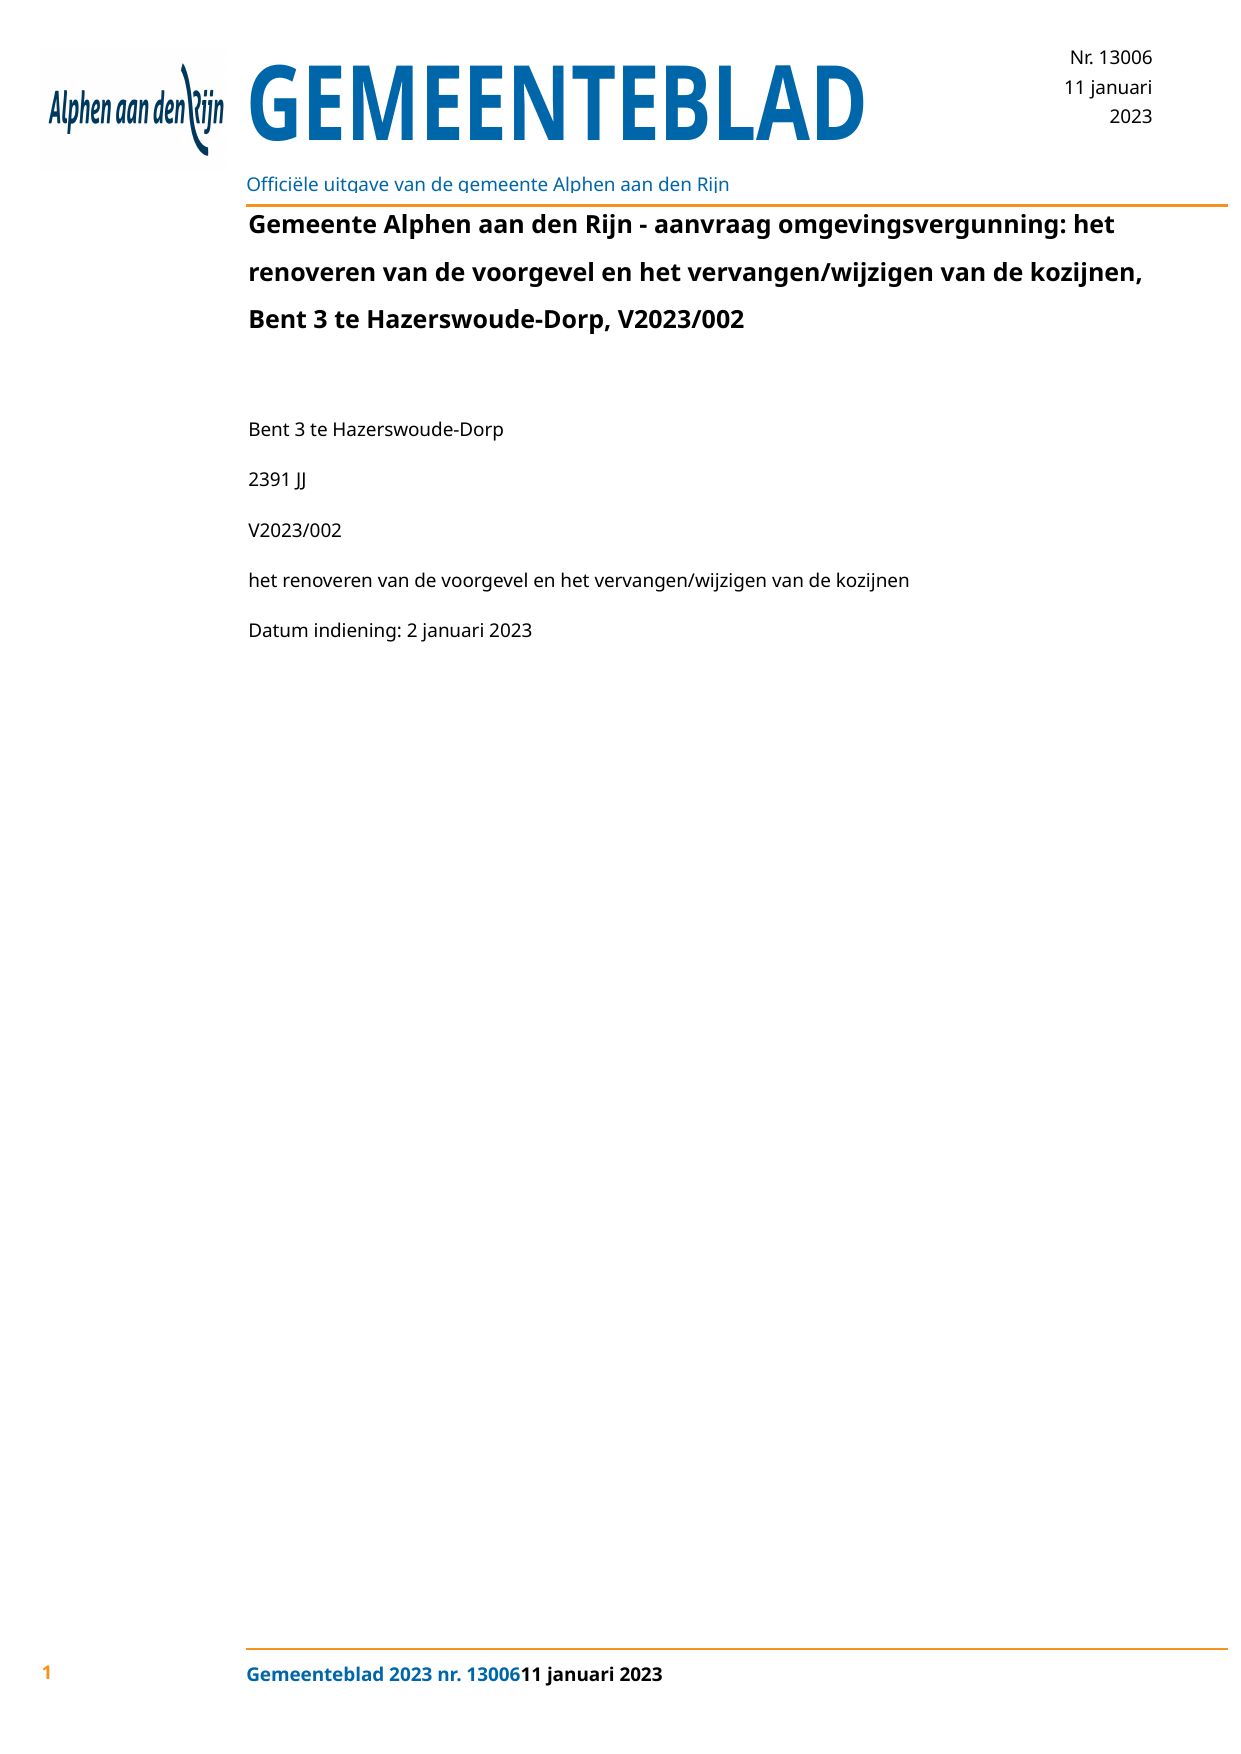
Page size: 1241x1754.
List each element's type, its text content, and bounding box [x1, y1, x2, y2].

text het renoveren van de voorgevel en het vervangen/wijzigen van de kozijnen [248, 567, 1152, 593]
text 2391 JJ [248, 466, 1152, 492]
text Datum indiening: 2 januari 2023 [248, 618, 1152, 643]
text Gemeente Alphen aan den Rijn - aanvraag omgevingsvergunning: het renoveren van de voorgevel en het vervangen/wijzigen van de kozijnen, Bent 3 te Hazerswoude-Dorp, V2023/002 [248, 207, 1152, 336]
picture [41, 47, 231, 172]
text Bent 3 te Hazerswoude-Dorp [248, 416, 1152, 442]
text V2023/002 [248, 517, 1152, 542]
